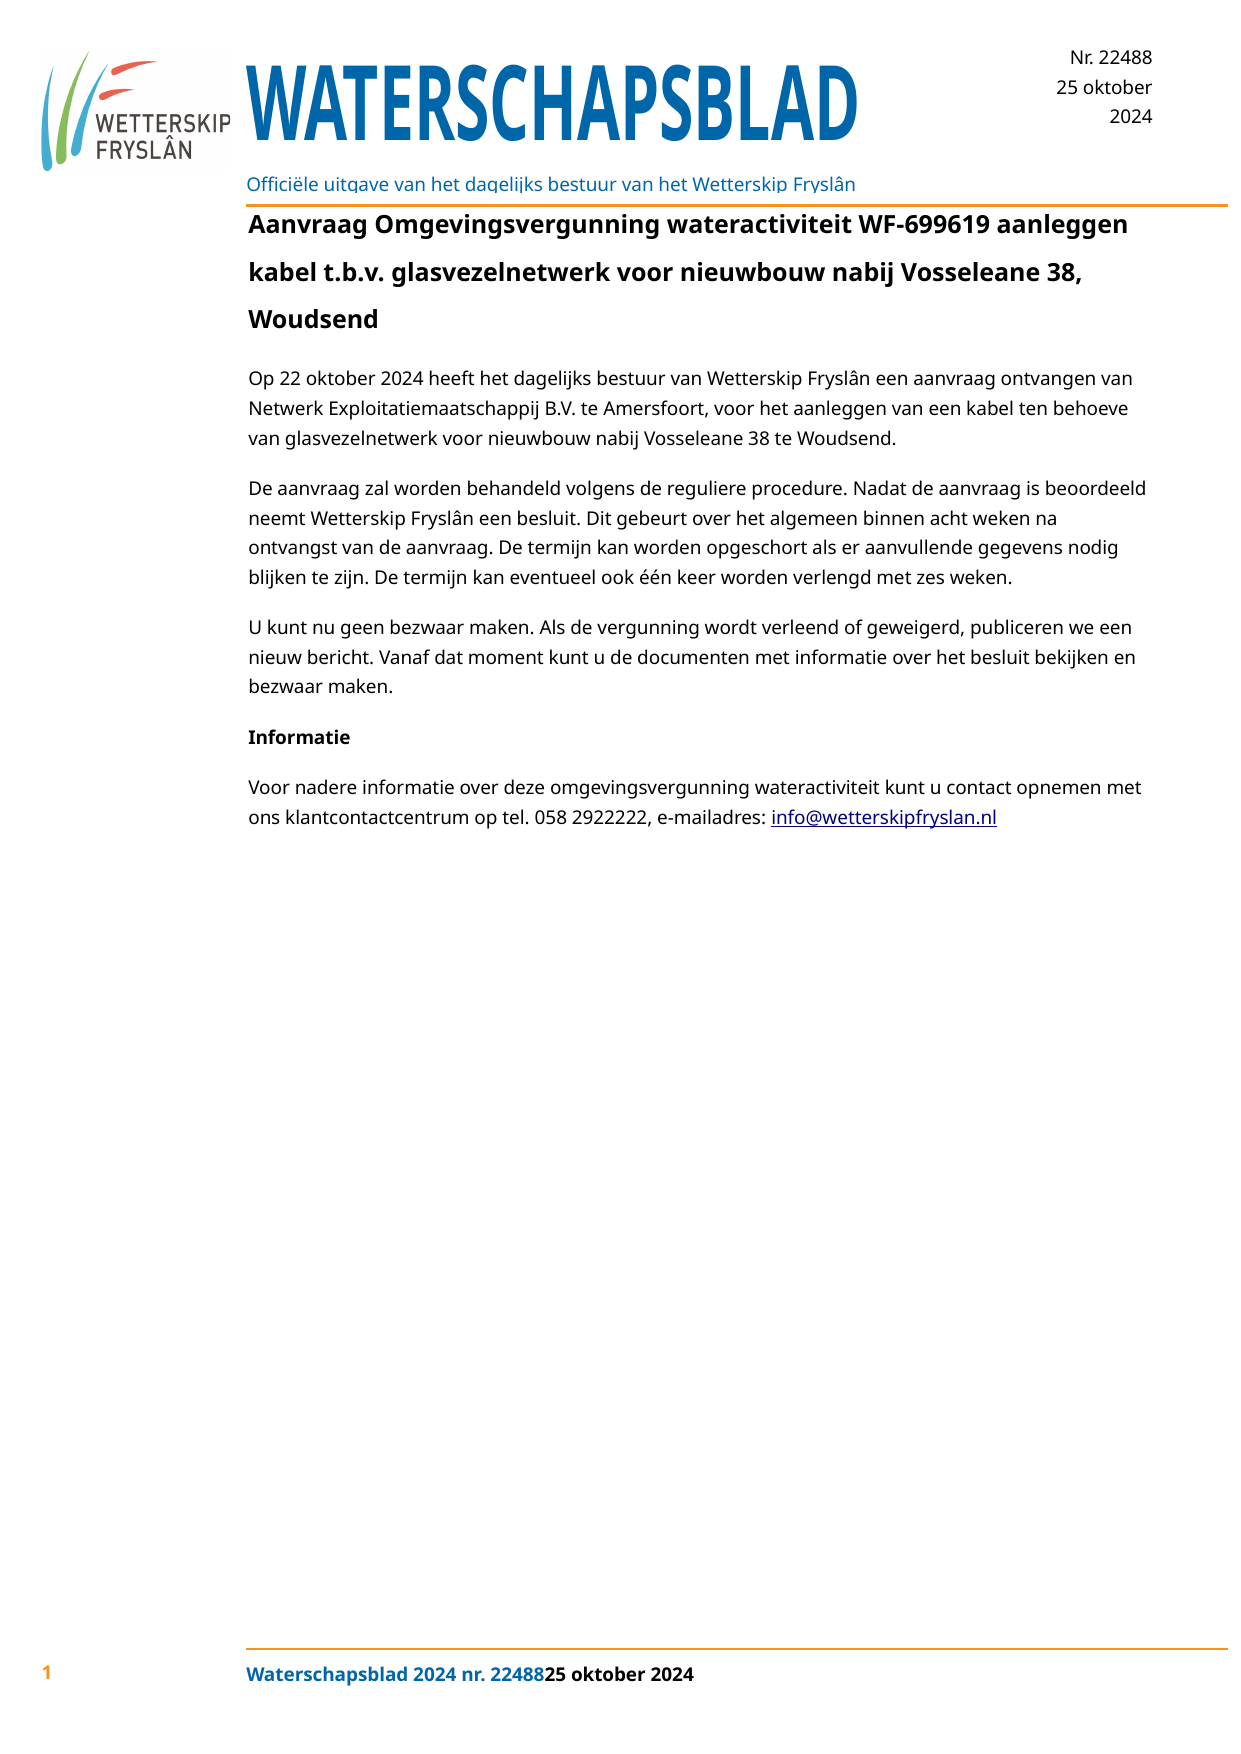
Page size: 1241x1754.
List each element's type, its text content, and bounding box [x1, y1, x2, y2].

text U kunt nu geen bezwaar maken. Als de vergunning wordt verleend of geweigerd, publiceren we een nieuw bericht. Vanaf dat moment kunt u de documenten met informatie over het besluit bekijken en bezwaar maken. [248, 614, 1152, 699]
text De aanvraag zal worden behandeld volgens de reguliere procedure. Nadat de aanvraag is beoordeeld neemt Wetterskip Fryslân een besluit. Dit gebeurt over het algemeen binnen acht weken na ontvangst van de aanvraag. De termijn kan worden opgeschort als er aanvullende gegevens nodig blijken te zijn. De termijn kan eventueel ook één keer worden verlengd met zes weken. [248, 475, 1152, 589]
picture [41, 47, 231, 172]
text Op 22 oktober 2024 heeft het dagelijks bestuur van Wetterskip Fryslân een aanvraag ontvangen van Netwerk Exploitatiemaatschappij B.V. te Amersfoort, voor het aanleggen van een kabel ten behoeve van glasvezelnetwerk voor nieuwbouw nabij Vosseleane 38 te Woudsend. [248, 366, 1152, 450]
text Informatie [248, 724, 1152, 749]
text Voor nadere informatie over deze omgevingsvergunning wateractiviteit kunt u contact opnemen met ons klantcontactcentrum op tel. 058 2922222, e-mailadres: info@wetterskipfryslan.nl [248, 774, 1152, 829]
text Aanvraag Omgevingsvergunning wateractiviteit WF-699619 aanleggen kabel t.b.v. glasvezelnetwerk voor nieuwbouw nabij Vosseleane 38, Woudsend [248, 207, 1152, 336]
